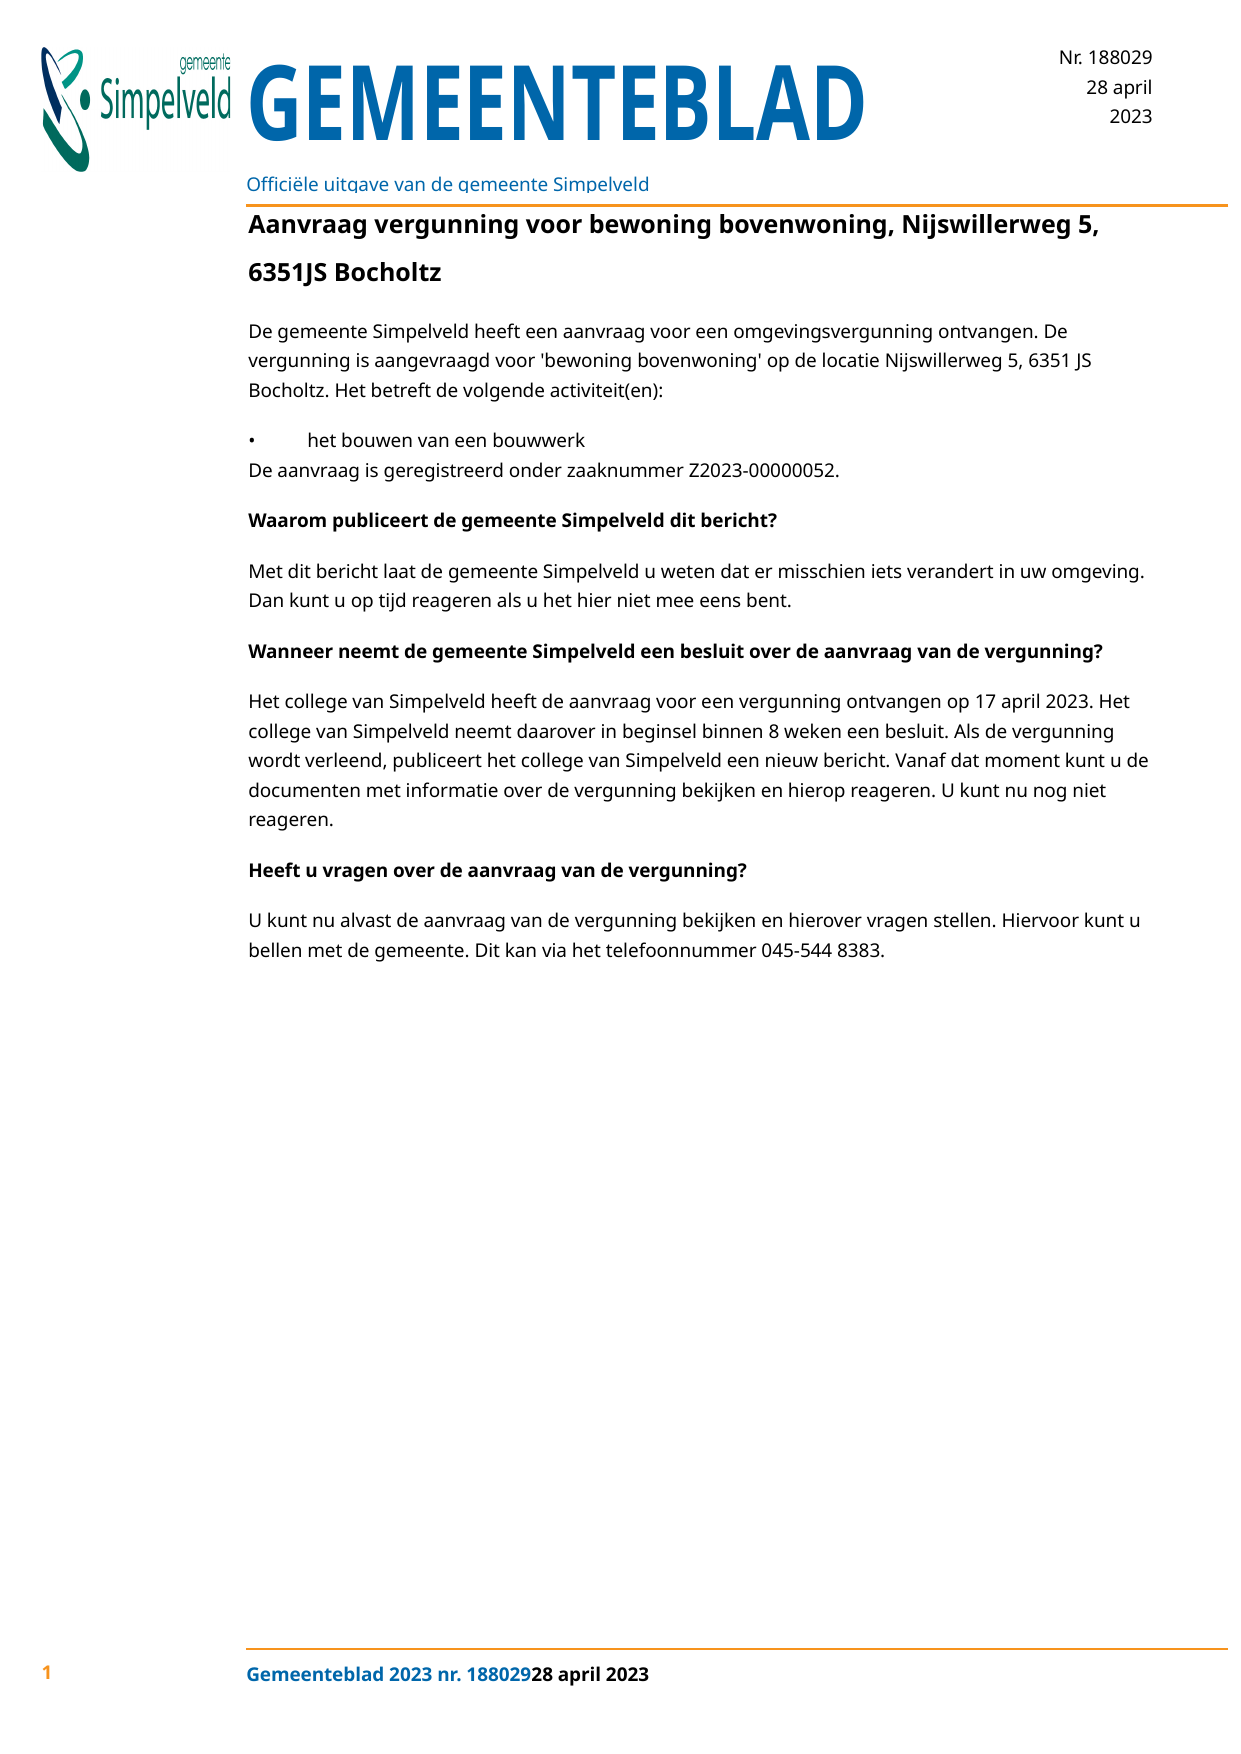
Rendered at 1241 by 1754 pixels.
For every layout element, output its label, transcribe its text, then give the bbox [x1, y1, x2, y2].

text Heeft u vragen over de aanvraag van de vergunning? [248, 857, 1152, 883]
text Het college van Simpelveld heeft de aanvraag voor een vergunning ontvangen op 17 april 2023. Het college van Simpelveld neemt daarover in beginsel binnen 8 weken een besluit. Als de vergunning wordt verleend, publiceert het college van Simpelveld een nieuw bericht. Vanaf dat moment kunt u de documenten met informatie over de vergunning bekijken en hierop reageren. U kunt nu nog niet reageren. [248, 688, 1152, 832]
text Wanneer neemt de gemeente Simpelveld een besluit over de aanvraag van de vergunning? [248, 638, 1152, 664]
text U kunt nu alvast de aanvraag van de vergunning bekijken en hierover vragen stellen. Hiervoor kunt u bellen met de gemeente. Dit kan via het telefoonnummer 045-544 8383. [248, 907, 1152, 963]
text De gemeente Simpelveld heeft een aanvraag voor een omgevingsvergunning ontvangen. De vergunning is aangevraagd voor 'bewoning bovenwoning' op de locatie Nijswillerweg 5, 6351 JS Bocholtz. Het betreft de volgende activiteit(en): [248, 318, 1152, 403]
list het bouwen van een bouwwerk [248, 427, 1152, 453]
text De aanvraag is geregistreerd onder zaaknummer Z2023-00000052. [248, 457, 1152, 483]
text Met dit bericht laat de gemeente Simpelveld u weten dat er misschien iets verandert in uw omgeving. Dan kunt u op tijd reageren als u het hier niet mee eens bent. [248, 558, 1152, 613]
text Waarom publiceert de gemeente Simpelveld dit bericht? [248, 507, 1152, 533]
text Aanvraag vergunning voor bewoning bovenwoning, Nijswillerweg 5, 6351JS Bocholtz [248, 207, 1152, 288]
picture [41, 47, 231, 172]
